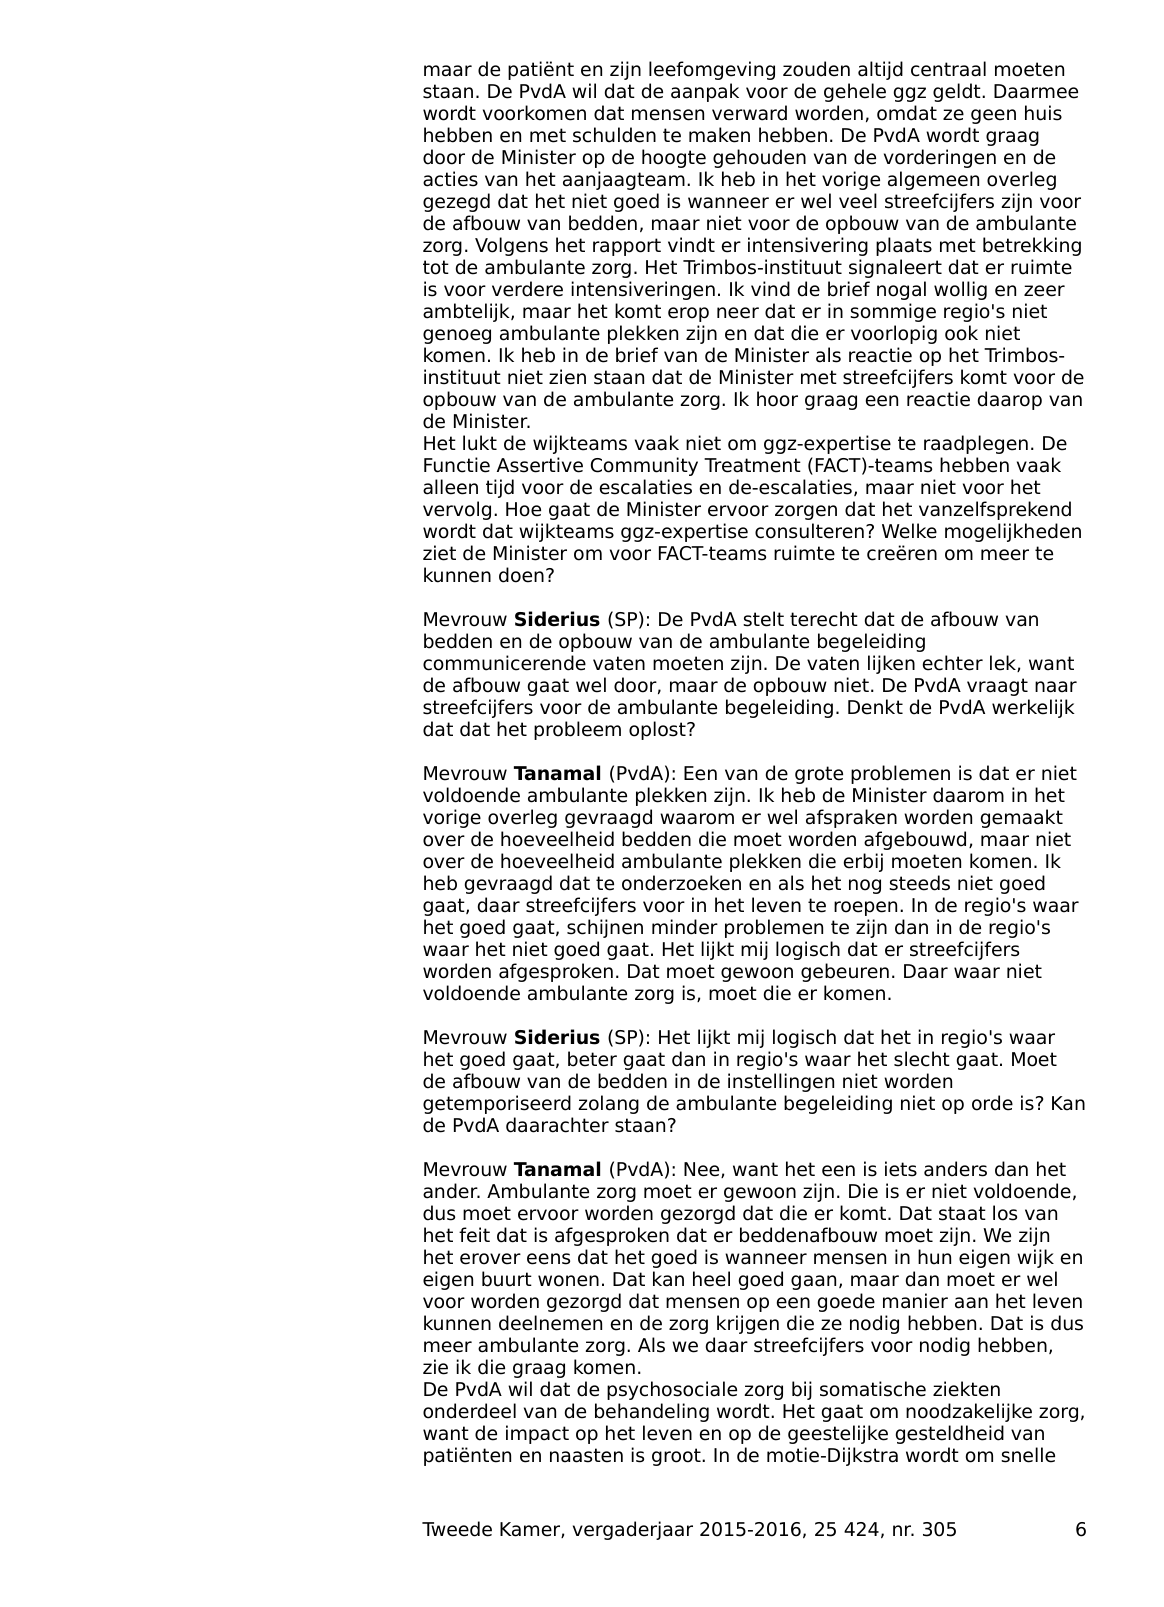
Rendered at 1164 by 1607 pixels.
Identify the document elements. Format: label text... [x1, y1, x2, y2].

text Mevrouw Tanamal (PvdA): Nee, want het een is iets anders dan het ander. Ambulante zorg moet er gewoon zijn. Die is er niet voldoende, dus moet ervoor worden gezorgd dat die er komt. Dat staat los van het feit dat is afgesproken dat er beddenafbouw moet zijn. We zijn het erover eens dat het goed is wanneer mensen in hun eigen wijk en eigen buurt wonen. Dat kan heel goed gaan, maar dan moet er wel voor worden gezorgd dat mensen op een goede manier aan het leven kunnen deelnemen en de zorg krijgen die ze nodig hebben. Dat is dus meer ambulante zorg. Als we daar streefcijfers voor nodig hebben, zie ik die graag komen. [422, 1159, 1087, 1379]
text maar de patiënt en zijn leefomgeving zouden altijd centraal moeten staan. De PvdA wil dat de aanpak voor de gehele ggz geldt. Daarmee wordt voorkomen dat mensen verward worden, omdat ze geen huis hebben en met schulden te maken hebben. De PvdA wordt graag door de Minister op de hoogte gehouden van de vorderingen en de acties van het aanjaagteam. Ik heb in het vorige algemeen overleg gezegd dat het niet goed is wanneer er wel veel streefcijfers zijn voor de afbouw van bedden, maar niet voor de opbouw van de ambulante zorg. Volgens het rapport vindt er intensivering plaats met betrekking tot de ambulante zorg. Het Trimbos-instituut signaleert dat er ruimte is voor verdere intensiveringen. Ik vind de brief nogal wollig en zeer ambtelijk, maar het komt erop neer dat er in sommige regio's niet genoeg ambulante plekken zijn en dat die er voorlopig ook niet komen. Ik heb in de brief van de Minister als reactie op het Trimbos-instituut niet zien staan dat de Minister met streefcijfers komt voor de opbouw van de ambulante zorg. Ik hoor graag een reactie daarop van de Minister. [422, 59, 1087, 433]
text Mevrouw Tanamal (PvdA): Een van de grote problemen is dat er niet voldoende ambulante plekken zijn. Ik heb de Minister daarom in het vorige overleg gevraagd waarom er wel afspraken worden gemaakt over de hoeveelheid bedden die moet worden afgebouwd, maar niet over de hoeveelheid ambulante plekken die erbij moeten komen. Ik heb gevraagd dat te onderzoeken en als het nog steeds niet goed gaat, daar streefcijfers voor in het leven te roepen. In de regio's waar het goed gaat, schijnen minder problemen te zijn dan in de regio's waar het niet goed gaat. Het lijkt mij logisch dat er streefcijfers worden afgesproken. Dat moet gewoon gebeuren. Daar waar niet voldoende ambulante zorg is, moet die er komen. [422, 763, 1087, 1004]
text De PvdA wil dat de psychosociale zorg bij somatische ziekten onderdeel van de behandeling wordt. Het gaat om noodzakelijke zorg, want de impact op het leven en op de geestelijke gesteldheid van patiënten en naasten is groot. In de motie-Dijkstra wordt om snelle [422, 1379, 1087, 1467]
text Mevrouw Siderius (SP): Het lijkt mij logisch dat het in regio's waar het goed gaat, beter gaat dan in regio's waar het slecht gaat. Moet de afbouw van de bedden in de instellingen niet worden getemporiseerd zolang de ambulante begeleiding niet op orde is? Kan de PvdA daarachter staan? [422, 1027, 1087, 1137]
text Het lukt de wijkteams vaak niet om ggz-expertise te raadplegen. De Functie Assertive Community Treatment (FACT)-teams hebben vaak alleen tijd voor de escalaties en de-escalaties, maar niet voor het vervolg. Hoe gaat de Minister ervoor zorgen dat het vanzelfsprekend wordt dat wijkteams ggz-expertise consulteren? Welke mogelijkheden ziet de Minister om voor FACT-teams ruimte te creëren om meer te kunnen doen? [422, 433, 1087, 587]
text Mevrouw Siderius (SP): De PvdA stelt terecht dat de afbouw van bedden en de opbouw van de ambulante begeleiding communicerende vaten moeten zijn. De vaten lijken echter lek, want de afbouw gaat wel door, maar de opbouw niet. De PvdA vraagt naar streefcijfers voor de ambulante begeleiding. Denkt de PvdA werkelijk dat dat het probleem oplost? [422, 609, 1087, 741]
